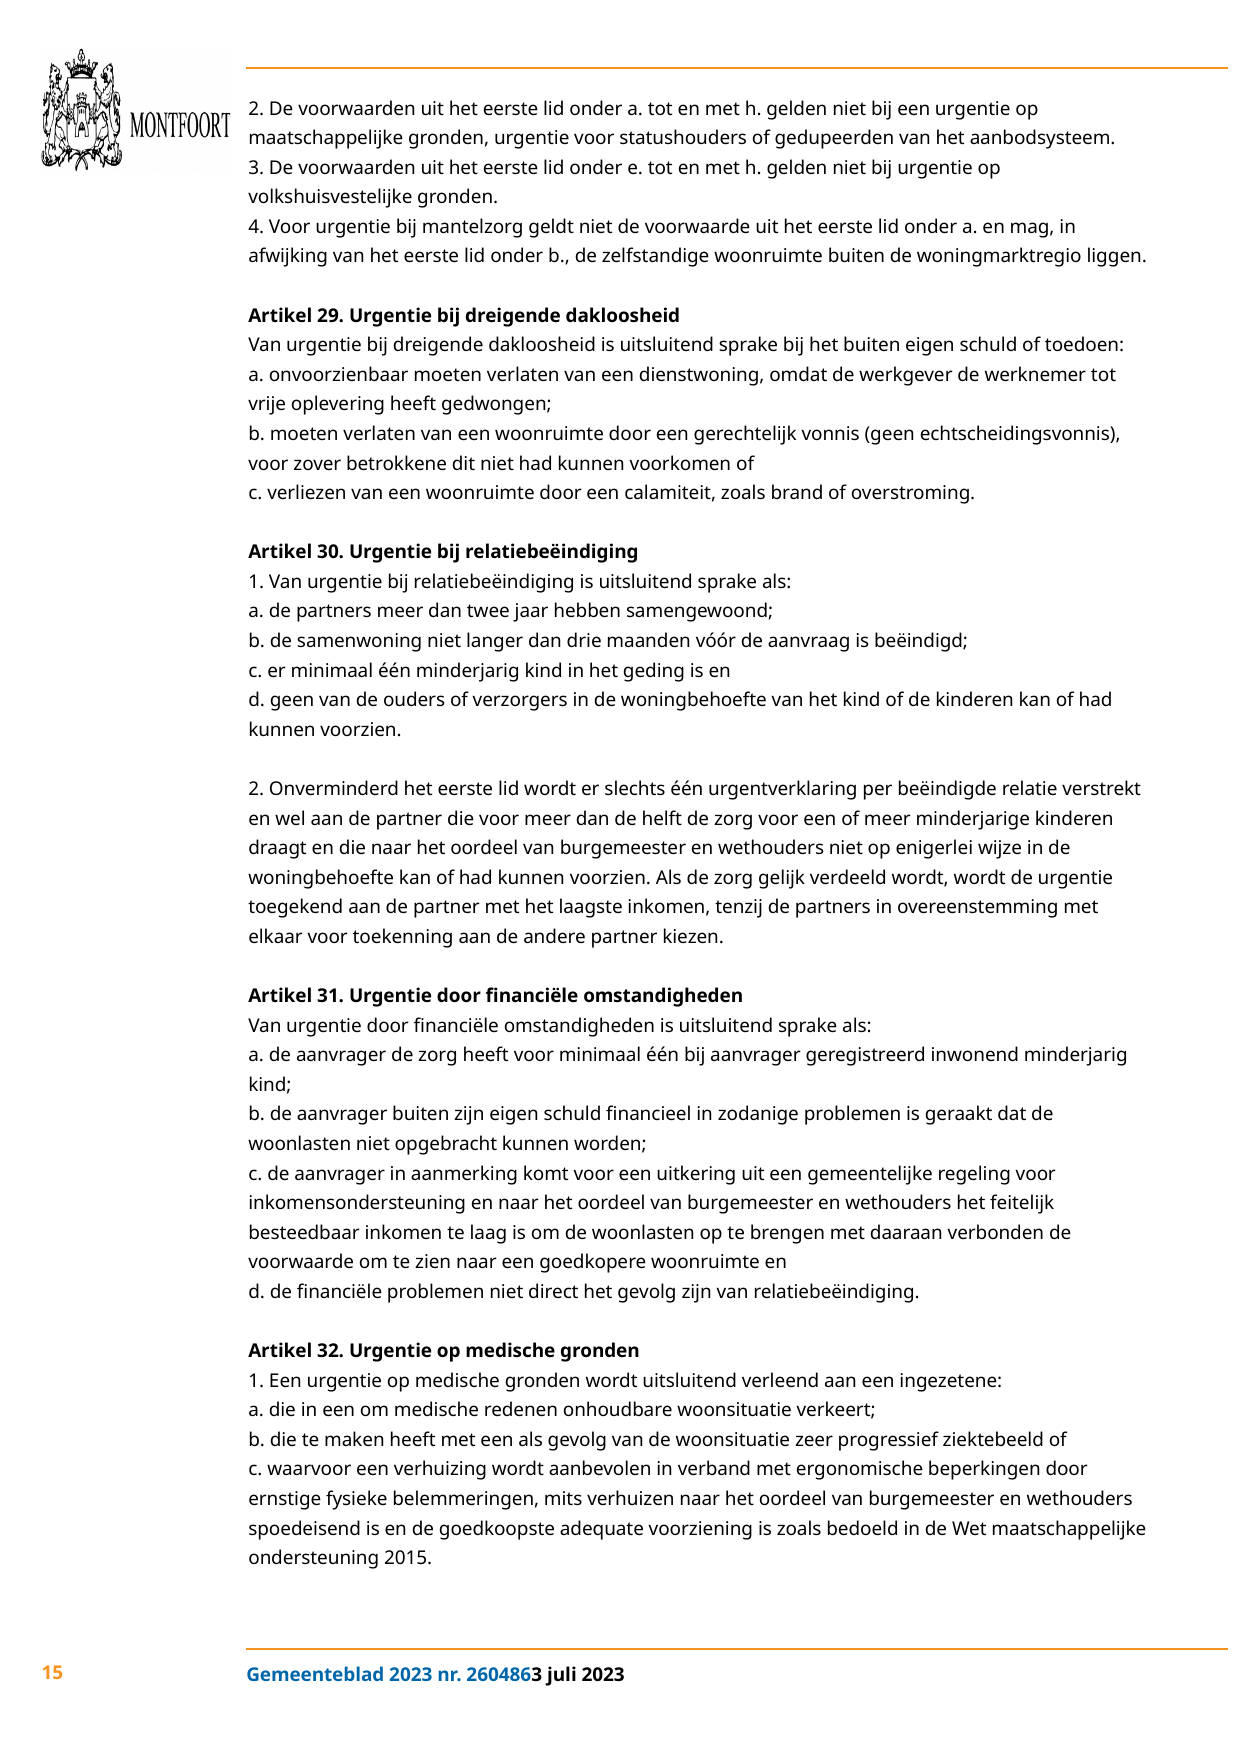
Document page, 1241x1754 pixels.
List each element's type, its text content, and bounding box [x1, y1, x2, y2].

text 4. Voor urgentie bij mantelzorg geldt niet de voorwaarde uit het eerste lid onder a. en mag, in afwijking van het eerste lid onder b., de zelfstandige woonruimte buiten de woningmarktregio liggen. [248, 213, 1152, 268]
text c. verliezen van een woonruimte door een calamiteit, zoals brand of overstroming. [248, 479, 1152, 505]
text d. geen van de ouders of verzorgers in de woningbehoefte van het kind of de kinderen kan of had kunnen voorzien. [248, 686, 1152, 742]
text b. de aanvrager buiten zijn eigen schuld financieel in zodanige problemen is geraakt dat de woonlasten niet opgebracht kunnen worden; [248, 1101, 1152, 1156]
text 1. Een urgentie op medische gronden wordt uitsluitend verleend aan een ingezetene: [248, 1367, 1152, 1393]
text Van urgentie door financiële omstandigheden is uitsluitend sprake als: [248, 1012, 1152, 1038]
text c. waarvoor een verhuizing wordt aanbevolen in verband met ergonomische beperkingen door ernstige fysieke belemmeringen, mits verhuizen naar het oordeel van burgemeester en wethouders spoedeisend is en de goedkoopste adequate voorziening is zoals bedoeld in de Wet maatschappelijke ondersteuning 2015. [248, 1456, 1152, 1570]
text 3. De voorwaarden uit het eerste lid onder e. tot en met h. gelden niet bij urgentie op volkshuisvestelijke gronden. [248, 154, 1152, 209]
text b. die te maken heeft met een als gevolg van de woonsituatie zeer progressief ziektebeeld of [248, 1426, 1152, 1452]
text Artikel 30. Urgentie bij relatiebeëindiging [248, 538, 1152, 564]
text b. de samenwoning niet langer dan drie maanden vóór de aanvraag is beëindigd; [248, 627, 1152, 653]
text a. die in een om medische redenen onhoudbare woonsituatie verkeert; [248, 1396, 1152, 1422]
text Artikel 29. Urgentie bij dreigende dakloosheid [248, 302, 1152, 328]
text 2. De voorwaarden uit het eerste lid onder a. tot en met h. gelden niet bij een urgentie op maatschappelijke gronden, urgentie voor statushouders of gedupeerden van het aanbodsysteem. [248, 95, 1152, 150]
text Artikel 32. Urgentie op medische gronden [248, 1337, 1152, 1363]
text Van urgentie bij dreigende dakloosheid is uitsluitend sprake bij het buiten eigen schuld of toedoen: [248, 331, 1152, 357]
text a. onvoorzienbaar moeten verlaten van een dienstwoning, omdat de werkgever de werknemer tot vrije oplevering heeft gedwongen; [248, 361, 1152, 416]
text c. de aanvrager in aanmerking komt voor een uitkering uit een gemeentelijke regeling voor inkomensondersteuning en naar het oordeel van burgemeester en wethouders het feitelijk besteedbaar inkomen te laag is om de woonlasten op te brengen met daaraan verbonden de voorwaarde om te zien naar een goedkopere woonruimte en [248, 1160, 1152, 1274]
text a. de aanvrager de zorg heeft voor minimaal één bij aanvrager geregistreerd inwonend minderjarig kind; [248, 1041, 1152, 1097]
text d. de financiële problemen niet direct het gevolg zijn van relatiebeëindiging. [248, 1278, 1152, 1304]
text b. moeten verlaten van een woonruimte door een gerechtelijk vonnis (geen echtscheidingsvonnis), voor zover betrokkene dit niet had kunnen voorkomen of [248, 420, 1152, 476]
text Artikel 31. Urgentie door financiële omstandigheden [248, 982, 1152, 1008]
text a. de partners meer dan twee jaar hebben samengewoond; [248, 598, 1152, 623]
text c. er minimaal één minderjarig kind in het geding is en [248, 657, 1152, 683]
picture [41, 47, 231, 172]
text 2. Onverminderd het eerste lid wordt er slechts één urgentverklaring per beëindigde relatie verstrekt en wel aan de partner die voor meer dan de helft de zorg voor een of meer minderjarige kinderen draagt en die naar het oordeel van burgemeester en wethouders niet op enigerlei wijze in de woningbehoefte kan of had kunnen voorzien. Als de zorg gelijk verdeeld wordt, wordt de urgentie toegekend aan de partner met het laagste inkomen, tenzij de partners in overeenstemming met elkaar voor toekenning aan de andere partner kiezen. [248, 775, 1152, 949]
text 1. Van urgentie bij relatiebeëindiging is uitsluitend sprake als: [248, 568, 1152, 594]
